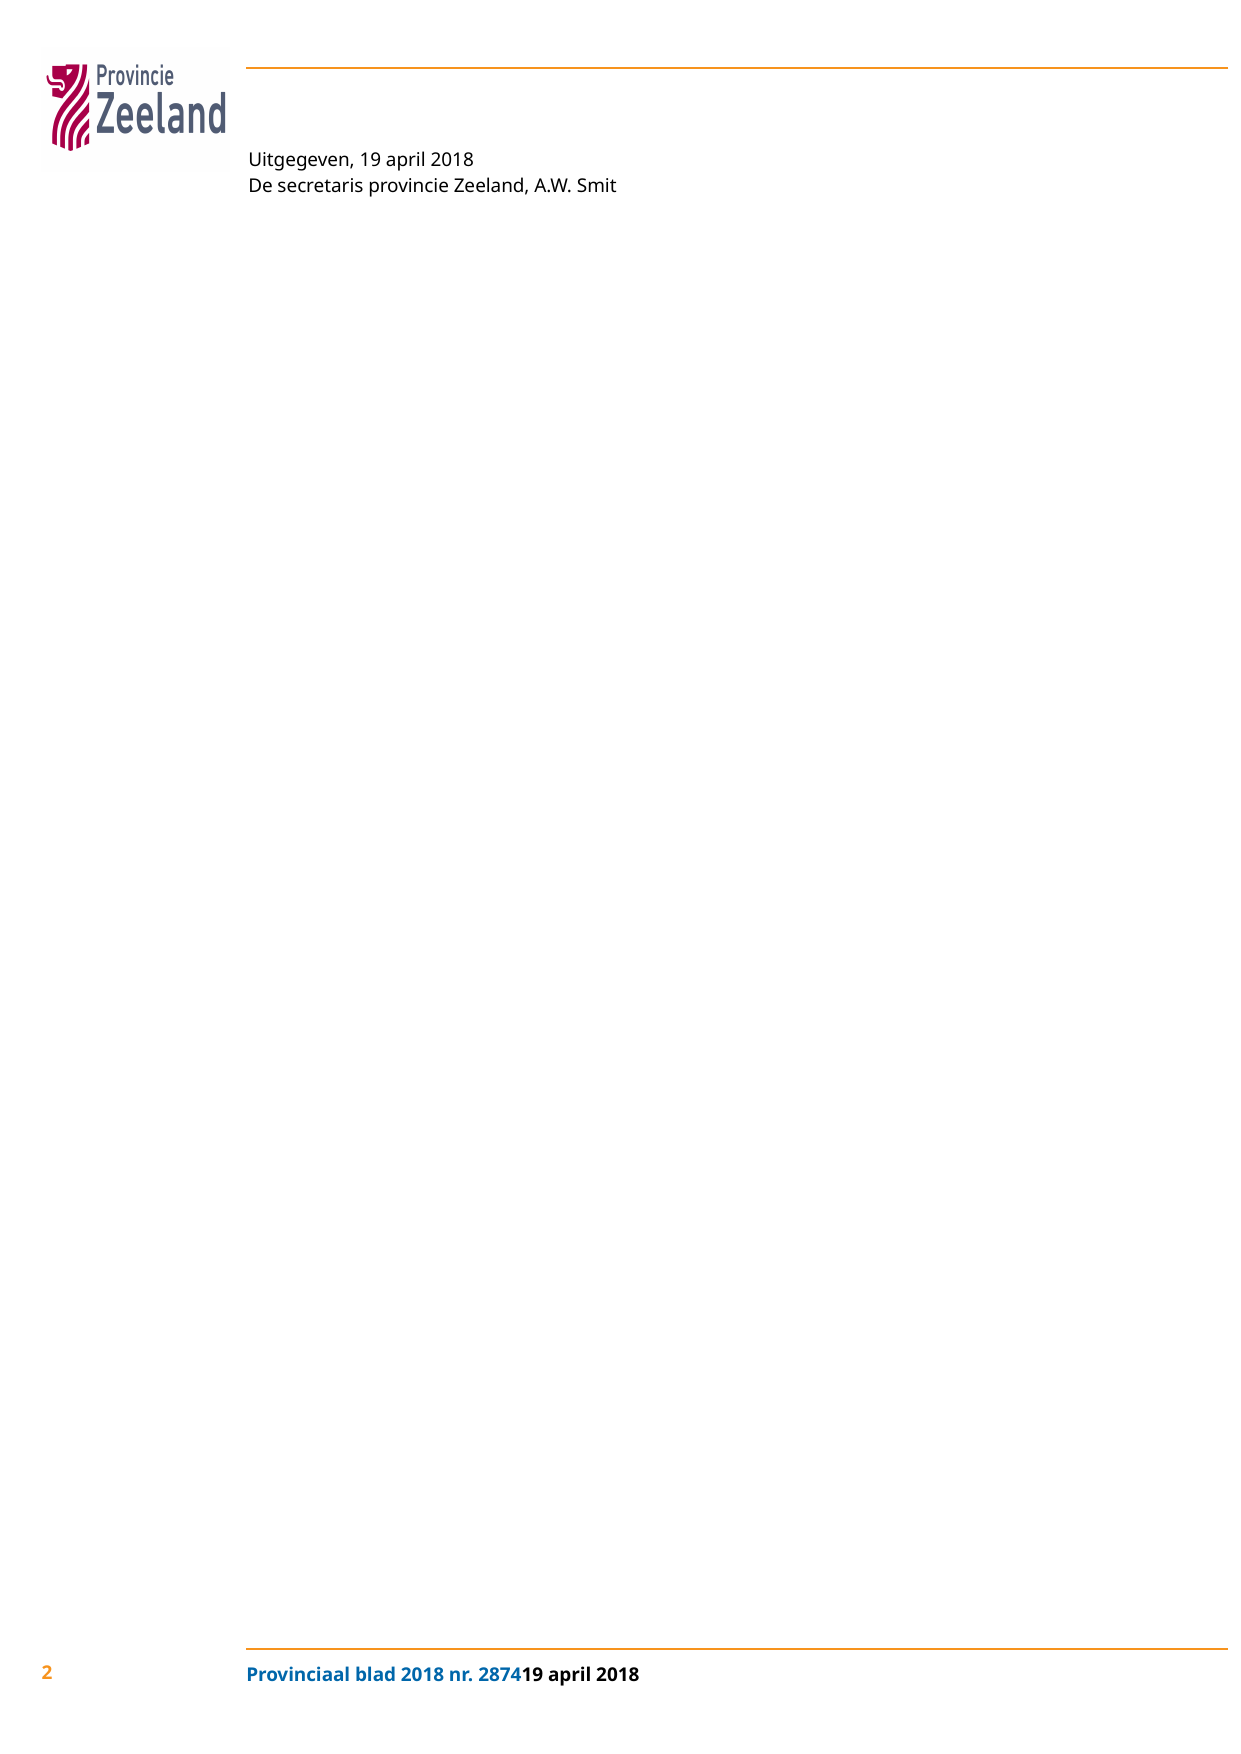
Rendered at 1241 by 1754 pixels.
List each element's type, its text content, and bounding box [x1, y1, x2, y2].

text Uitgegeven, 19 april 2018 [248, 146, 1152, 172]
picture [41, 47, 231, 172]
text De secretaris provincie Zeeland, A.W. Smit [248, 172, 1152, 198]
